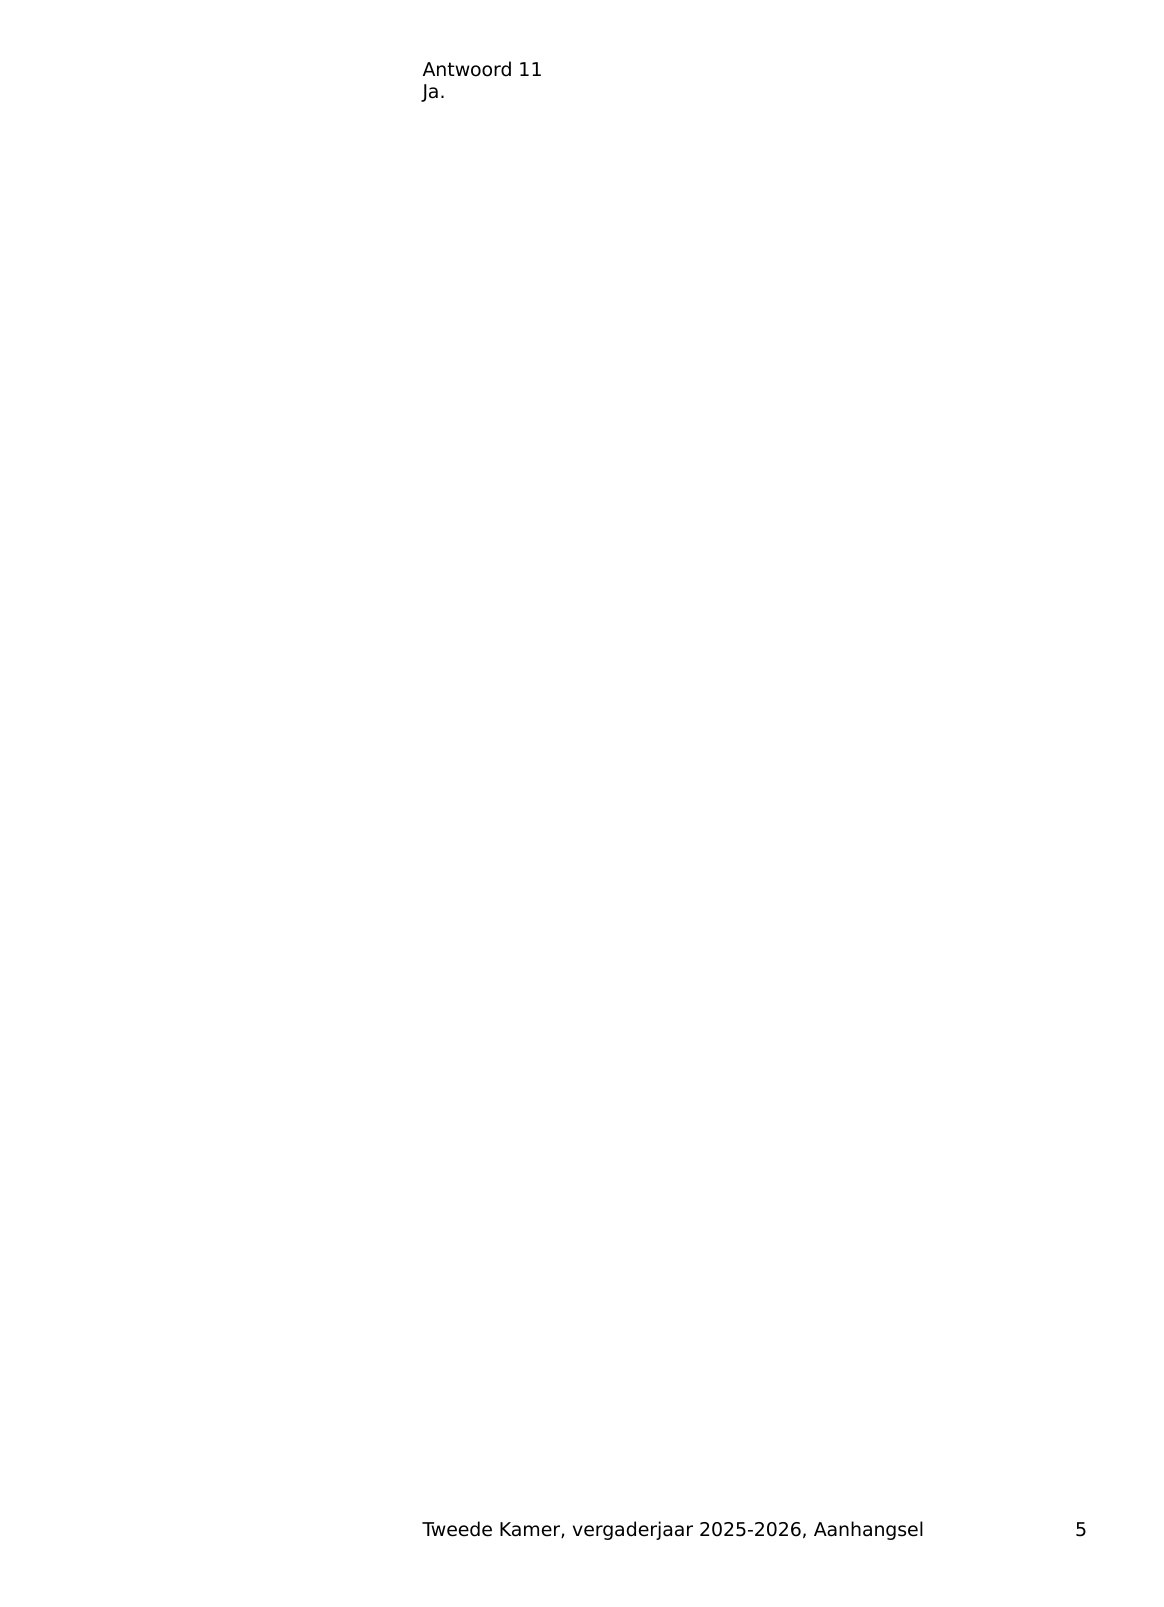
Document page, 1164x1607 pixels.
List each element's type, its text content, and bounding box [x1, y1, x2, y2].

text Ja. [422, 81, 1087, 103]
text Antwoord 11 [422, 59, 1087, 81]
